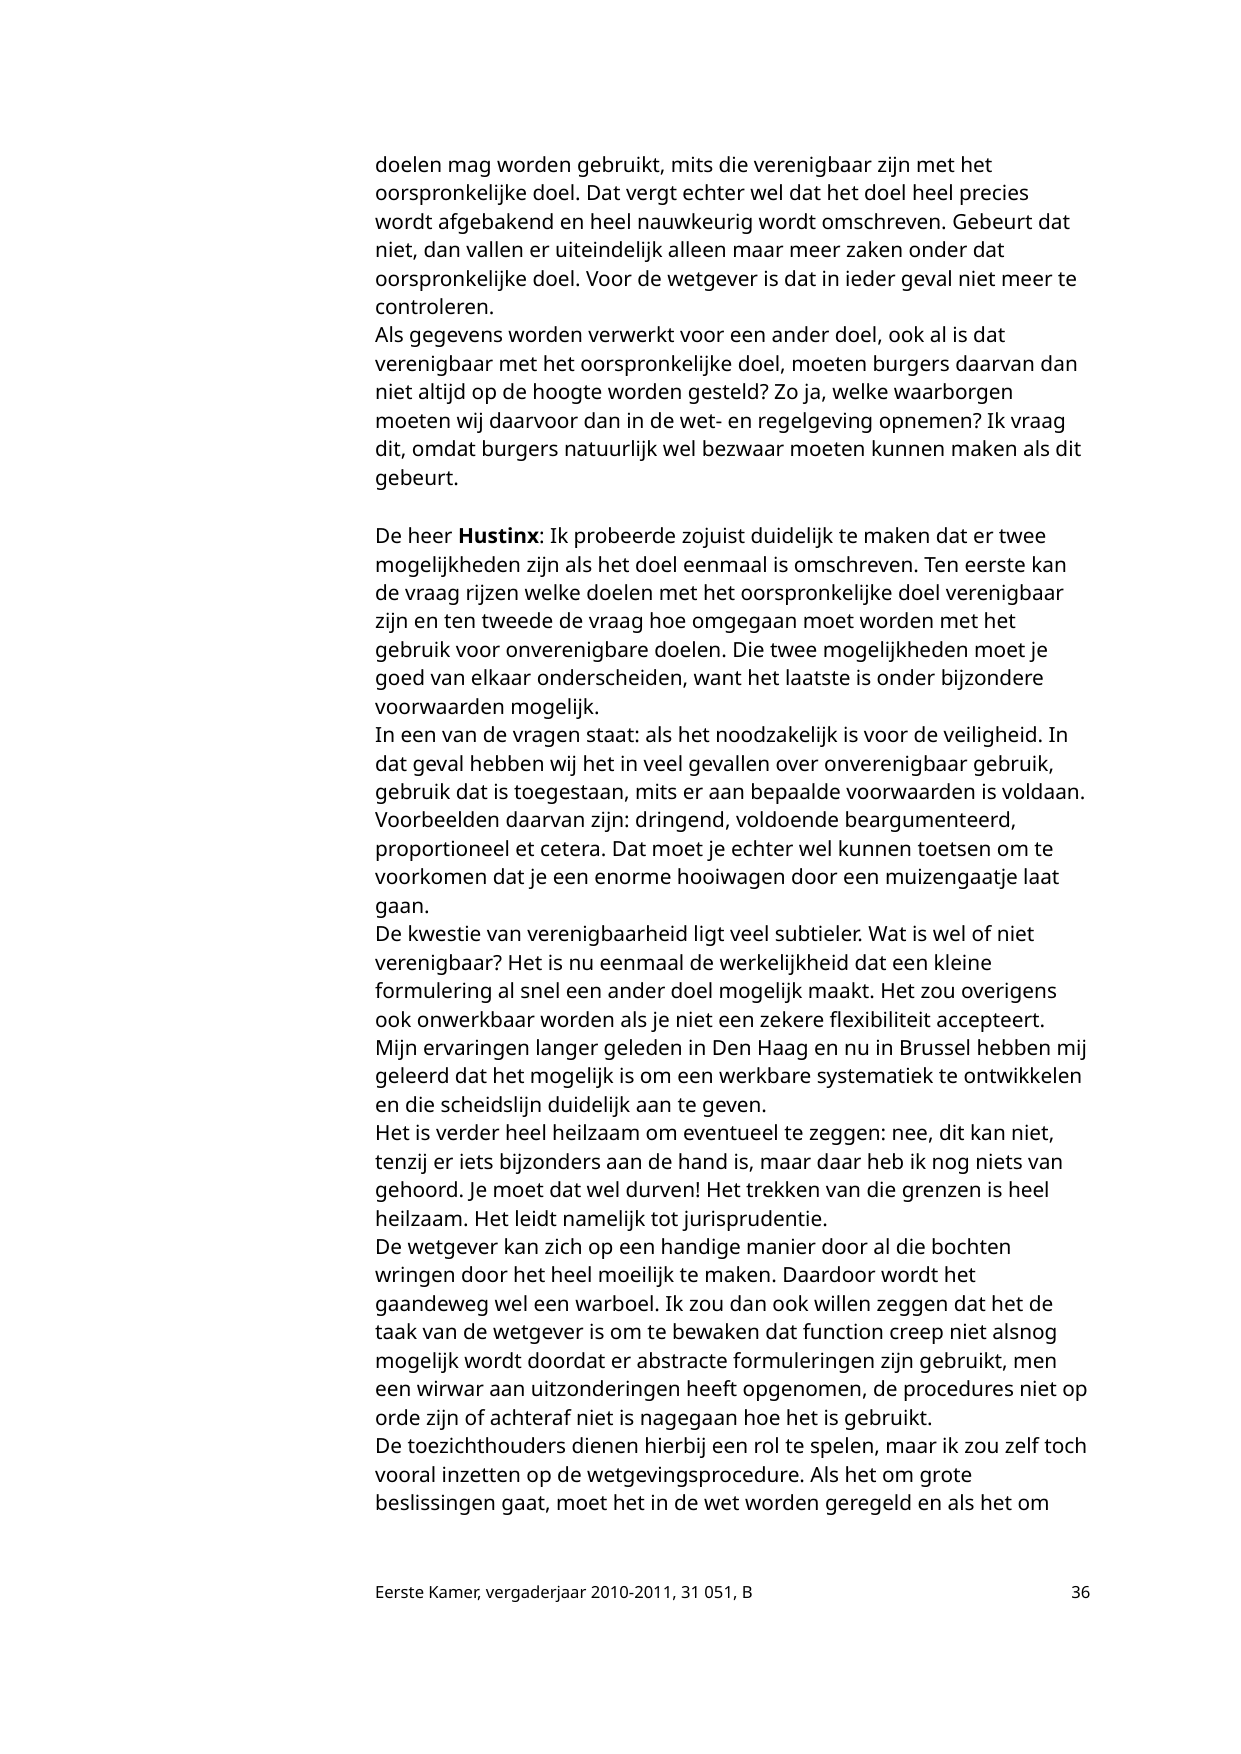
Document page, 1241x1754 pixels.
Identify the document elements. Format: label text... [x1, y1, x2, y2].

text In een van de vragen staat: als het noodzakelijk is voor de veiligheid. In dat geval hebben wij het in veel gevallen over onverenigbaar gebruik, gebruik dat is toegestaan, mits er aan bepaalde voorwaarden is voldaan. Voorbeelden daarvan zijn: dringend, voldoende beargumenteerd, proportioneel et cetera. Dat moet je echter wel kunnen toetsen om te voorkomen dat je een enorme hooiwagen door een muizengaatje laat gaan. [375, 720, 1090, 919]
text De kwestie van verenigbaarheid ligt veel subtieler. Wat is wel of niet verenigbaar? Het is nu eenmaal de werkelijkheid dat een kleine formulering al snel een ander doel mogelijk maakt. Het zou overigens ook onwerkbaar worden als je niet een zekere flexibiliteit accepteert. Mijn ervaringen langer geleden in Den Haag en nu in Brussel hebben mij geleerd dat het mogelijk is om een werkbare systematiek te ontwikkelen en die scheidslijn duidelijk aan te geven. [375, 919, 1090, 1118]
text doelen mag worden gebruikt, mits die verenigbaar zijn met het oorspronkelijke doel. Dat vergt echter wel dat het doel heel precies wordt afgebakend en heel nauwkeurig wordt omschreven. Gebeurt dat niet, dan vallen er uiteindelijk alleen maar meer zaken onder dat oorspronkelijke doel. Voor de wetgever is dat in ieder geval niet meer te controleren. [375, 150, 1090, 321]
text Als gegevens worden verwerkt voor een ander doel, ook al is dat verenigbaar met het oorspronkelijke doel, moeten burgers daarvan dan niet altijd op de hoogte worden gesteld? Zo ja, welke waarborgen moeten wij daarvoor dan in de wet- en regelgeving opnemen? Ik vraag dit, omdat burgers natuurlijk wel bezwaar moeten kunnen maken als dit gebeurt. [375, 321, 1090, 491]
text De wetgever kan zich op een handige manier door al die bochten wringen door het heel moeilijk te maken. Daardoor wordt het gaandeweg wel een warboel. Ik zou dan ook willen zeggen dat het de taak van de wetgever is om te bewaken dat function creep niet alsnog mogelijk wordt doordat er abstracte formuleringen zijn gebruikt, men een wirwar aan uitzonderingen heeft opgenomen, de procedures niet op orde zijn of achteraf niet is nagegaan hoe het is gebruikt. [375, 1232, 1090, 1431]
text Het is verder heel heilzaam om eventueel te zeggen: nee, dit kan niet, tenzij er iets bijzonders aan de hand is, maar daar heb ik nog niets van gehoord. Je moet dat wel durven! Het trekken van die grenzen is heel heilzaam. Het leidt namelijk tot jurisprudentie. [375, 1118, 1090, 1232]
text De toezichthouders dienen hierbij een rol te spelen, maar ik zou zelf toch vooral inzetten op de wetgevingsprocedure. Als het om grote beslissingen gaat, moet het in de wet worden geregeld en als het om [375, 1431, 1090, 1517]
text De heer Hustinx: Ik probeerde zojuist duidelijk te maken dat er twee mogelijkheden zijn als het doel eenmaal is omschreven. Ten eerste kan de vraag rijzen welke doelen met het oorspronkelijke doel verenigbaar zijn en ten tweede de vraag hoe omgegaan moet worden met het gebruik voor onverenigbare doelen. Die twee mogelijkheden moet je goed van elkaar onderscheiden, want het laatste is onder bijzondere voorwaarden mogelijk. [375, 521, 1090, 720]
